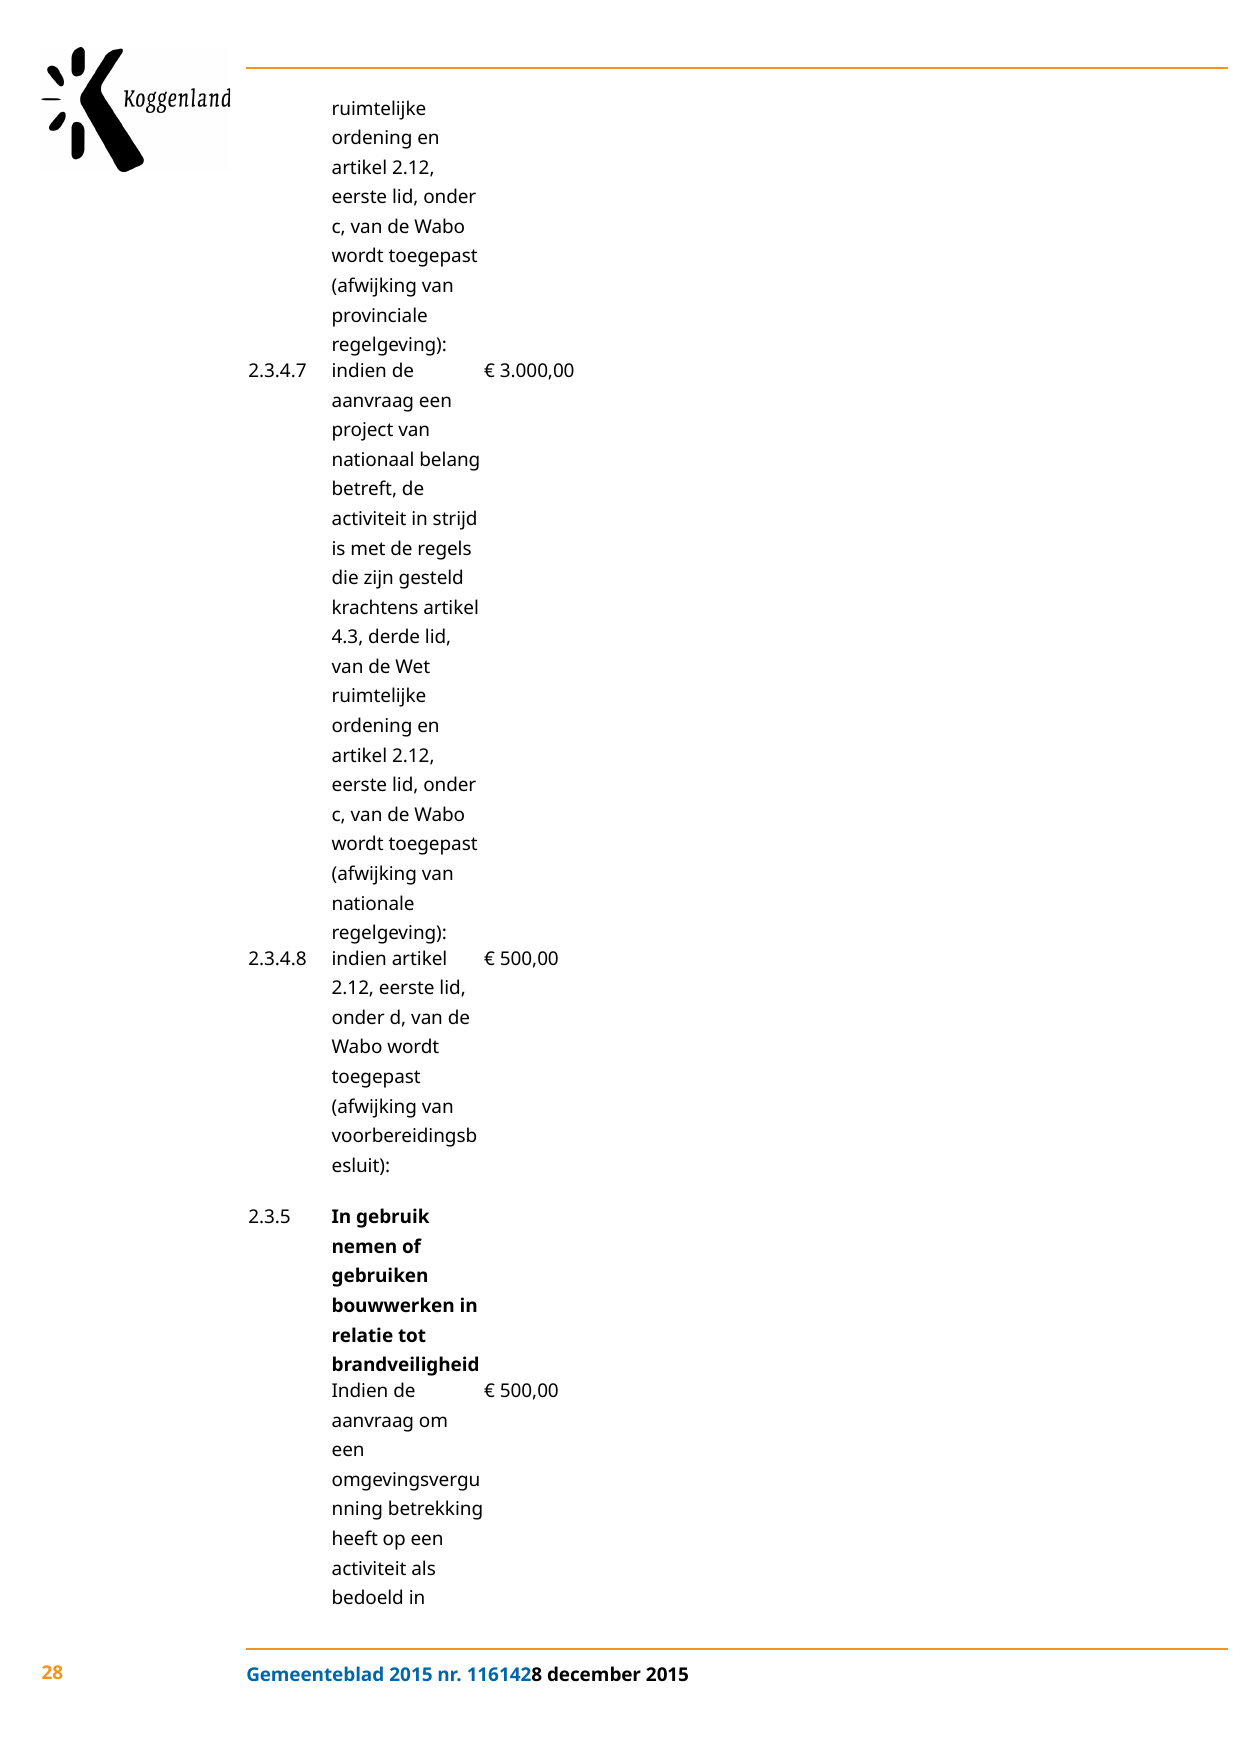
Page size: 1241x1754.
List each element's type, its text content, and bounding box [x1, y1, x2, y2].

table_cell [248, 95, 331, 357]
picture [41, 47, 231, 172]
table_cell € 3.000,00 [484, 357, 734, 945]
table_cell [734, 1204, 984, 1377]
table_cell [985, 1377, 1152, 1610]
table_cell [985, 357, 1152, 945]
table_cell [734, 1377, 984, 1610]
table_cell ruimtelijke ordening en artikel 2.12, eerste lid, onder c, van de Wabo wordt toegepast (afwijking van provinciale regelgeving): [331, 95, 484, 357]
table_cell [734, 357, 984, 945]
table_cell [248, 1178, 331, 1203]
table_cell In gebruik nemen of gebruiken bouwwerken in relatie tot brandveiligheid [331, 1204, 484, 1377]
table_cell Indien de aanvraag om een omgevingsvergunning betrekking heeft op een activiteit als bedoeld in [331, 1377, 484, 1610]
table_cell 2.3.5 [248, 1204, 331, 1377]
table_cell [985, 95, 1152, 357]
table_cell [985, 945, 1152, 1178]
table_cell indien de aanvraag een project van nationaal belang betreft, de activiteit in strijd is met de regels die zijn gesteld krachtens artikel 4.3, derde lid, van de Wet ruimtelijke ordening en artikel 2.12, eerste lid, onder c, van de Wabo wordt toegepast (afwijking van nationale regelgeving): [331, 357, 484, 945]
table_cell [484, 1178, 734, 1203]
table_cell [248, 1377, 331, 1610]
table_cell [484, 1204, 734, 1377]
table_cell € 500,00 [484, 1377, 734, 1610]
table_cell [985, 1178, 1152, 1203]
table_cell [985, 1204, 1152, 1377]
table_cell € 500,00 [484, 945, 734, 1178]
table_cell indien artikel 2.12, eerste lid, onder d, van de Wabo wordt toegepast (afwijking van voorbereidingsbesluit): [331, 945, 484, 1178]
table_cell 2.3.4.7 [248, 357, 331, 945]
table_cell [734, 1178, 984, 1203]
table_cell 2.3.4.8 [248, 945, 331, 1178]
table_cell [331, 1178, 484, 1203]
table_cell [734, 945, 984, 1178]
table_cell [734, 95, 984, 357]
table_cell [484, 95, 734, 357]
